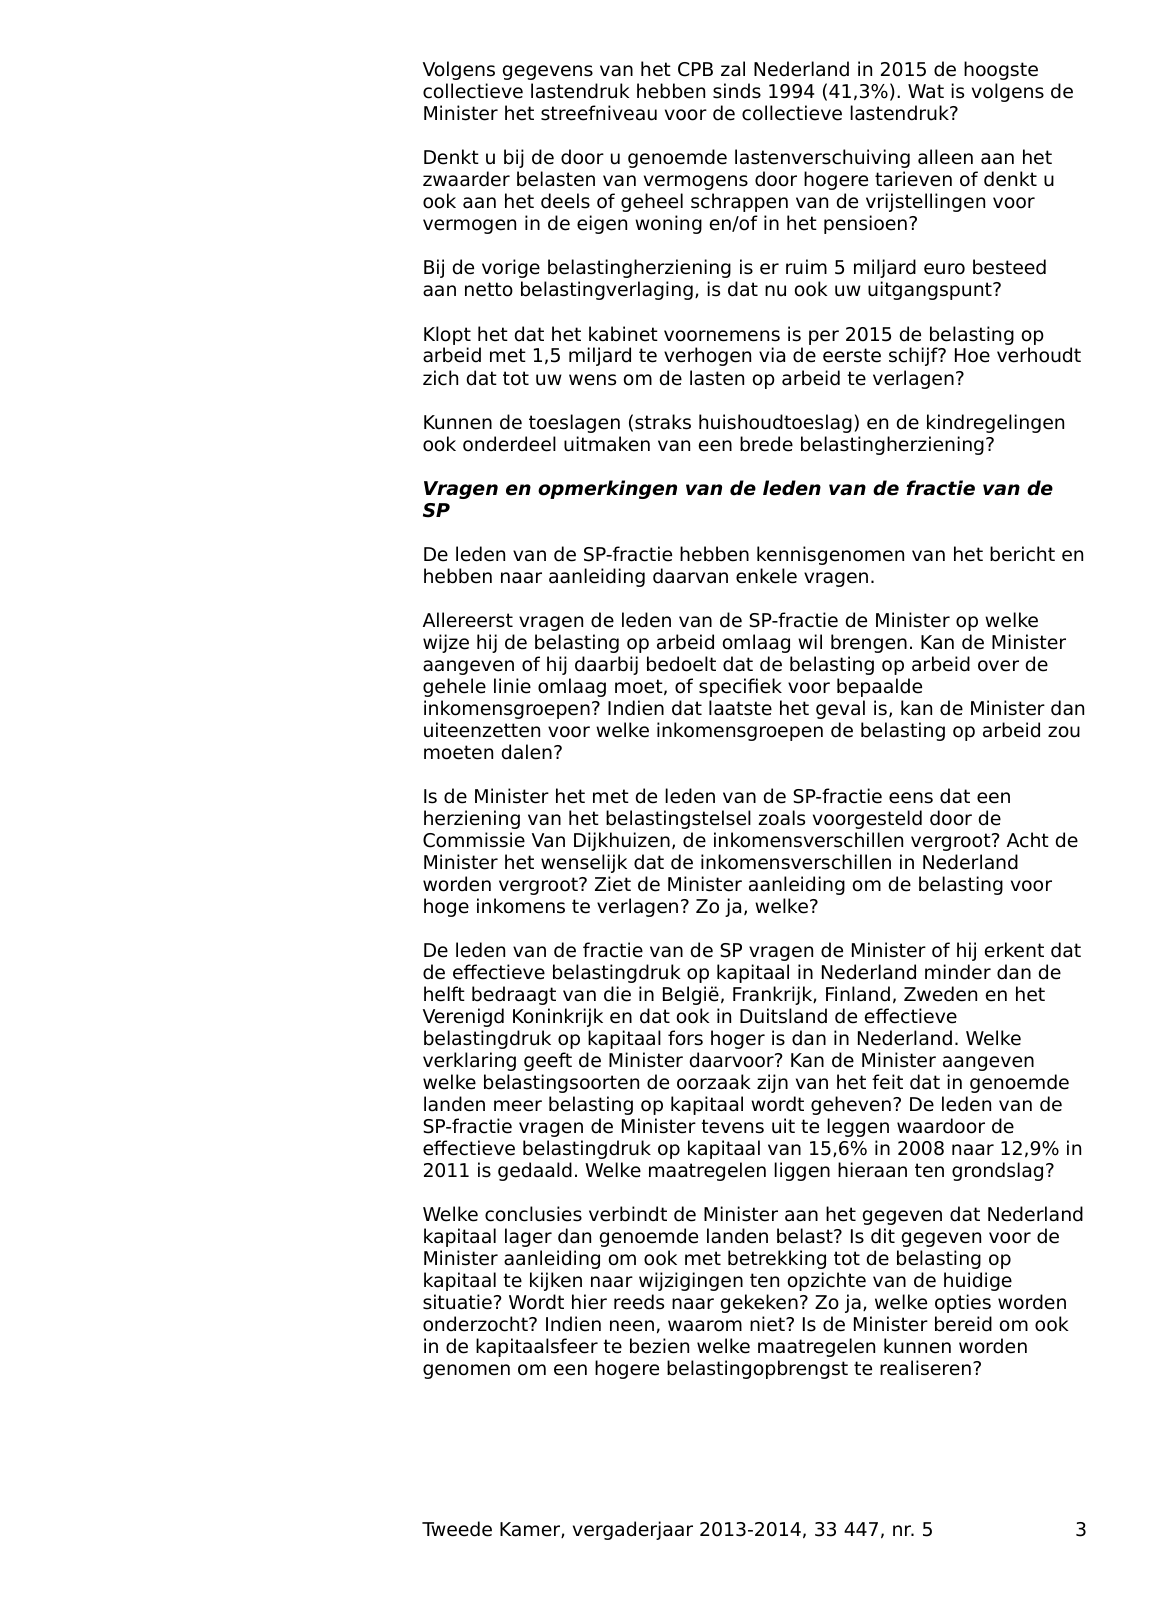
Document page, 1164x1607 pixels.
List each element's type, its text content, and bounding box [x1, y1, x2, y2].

text Allereerst vragen de leden van de SP-fractie de Minister op welke wijze hij de belasting op arbeid omlaag wil brengen. Kan de Minister aangeven of hij daarbij bedoelt dat de belasting op arbeid over de gehele linie omlaag moet, of specifiek voor bepaalde inkomensgroepen? Indien dat laatste het geval is, kan de Minister dan uiteenzetten voor welke inkomensgroepen de belasting op arbeid zou moeten dalen? [422, 610, 1087, 764]
text Denkt u bij de door u genoemde lastenverschuiving alleen aan het zwaarder belasten van vermogens door hogere tarieven of denkt u ook aan het deels of geheel schrappen van de vrijstellingen voor vermogen in de eigen woning en/of in het pensioen? [422, 147, 1087, 235]
text Klopt het dat het kabinet voornemens is per 2015 de belasting op arbeid met 1,5 miljard te verhogen via de eerste schijf? Hoe verhoudt zich dat tot uw wens om de lasten op arbeid te verlagen? [422, 323, 1087, 389]
text De leden van de fractie van de SP vragen de Minister of hij erkent dat de effectieve belastingdruk op kapitaal in Nederland minder dan de helft bedraagt van die in België, Frankrijk, Finland, Zweden en het Verenigd Koninkrijk en dat ook in Duitsland de effectieve belastingdruk op kapitaal fors hoger is dan in Nederland. Welke verklaring geeft de Minister daarvoor? Kan de Minister aangeven welke belastingsoorten de oorzaak zijn van het feit dat in genoemde landen meer belasting op kapitaal wordt geheven? De leden van de SP-fractie vragen de Minister tevens uit te leggen waardoor de effectieve belastingdruk op kapitaal van 15,6% in 2008 naar 12,9% in 2011 is gedaald. Welke maatregelen liggen hieraan ten grondslag? [422, 940, 1087, 1182]
text Is de Minister het met de leden van de SP-fractie eens dat een herziening van het belastingstelsel zoals voorgesteld door de Commissie Van Dijkhuizen, de inkomensverschillen vergroot? Acht de Minister het wenselijk dat de inkomensverschillen in Nederland worden vergroot? Ziet de Minister aanleiding om de belasting voor hoge inkomens te verlagen? Zo ja, welke? [422, 786, 1087, 918]
text De leden van de SP-fractie hebben kennisgenomen van het bericht en hebben naar aanleiding daarvan enkele vragen. [422, 544, 1087, 588]
subtitle Vragen en opmerkingen van de leden van de fractie van de SP [422, 478, 1087, 522]
text Welke conclusies verbindt de Minister aan het gegeven dat Nederland kapitaal lager dan genoemde landen belast? Is dit gegeven voor de Minister aanleiding om ook met betrekking tot de belasting op kapitaal te kijken naar wijzigingen ten opzichte van de huidige situatie? Wordt hier reeds naar gekeken? Zo ja, welke opties worden onderzocht? Indien neen, waarom niet? Is de Minister bereid om ook in de kapitaalsfeer te bezien welke maatregelen kunnen worden genomen om een hogere belastingopbrengst te realiseren? [422, 1204, 1087, 1380]
text Kunnen de toeslagen (straks huishoudtoeslag) en de kindregelingen ook onderdeel uitmaken van een brede belastingherziening? [422, 412, 1087, 456]
text Volgens gegevens van het CPB zal Nederland in 2015 de hoogste collectieve lastendruk hebben sinds 1994 (41,3%). Wat is volgens de Minister het streefniveau voor de collectieve lastendruk? [422, 59, 1087, 125]
text Bij de vorige belastingherziening is er ruim 5 miljard euro besteed aan netto belastingverlaging, is dat nu ook uw uitgangspunt? [422, 257, 1087, 301]
